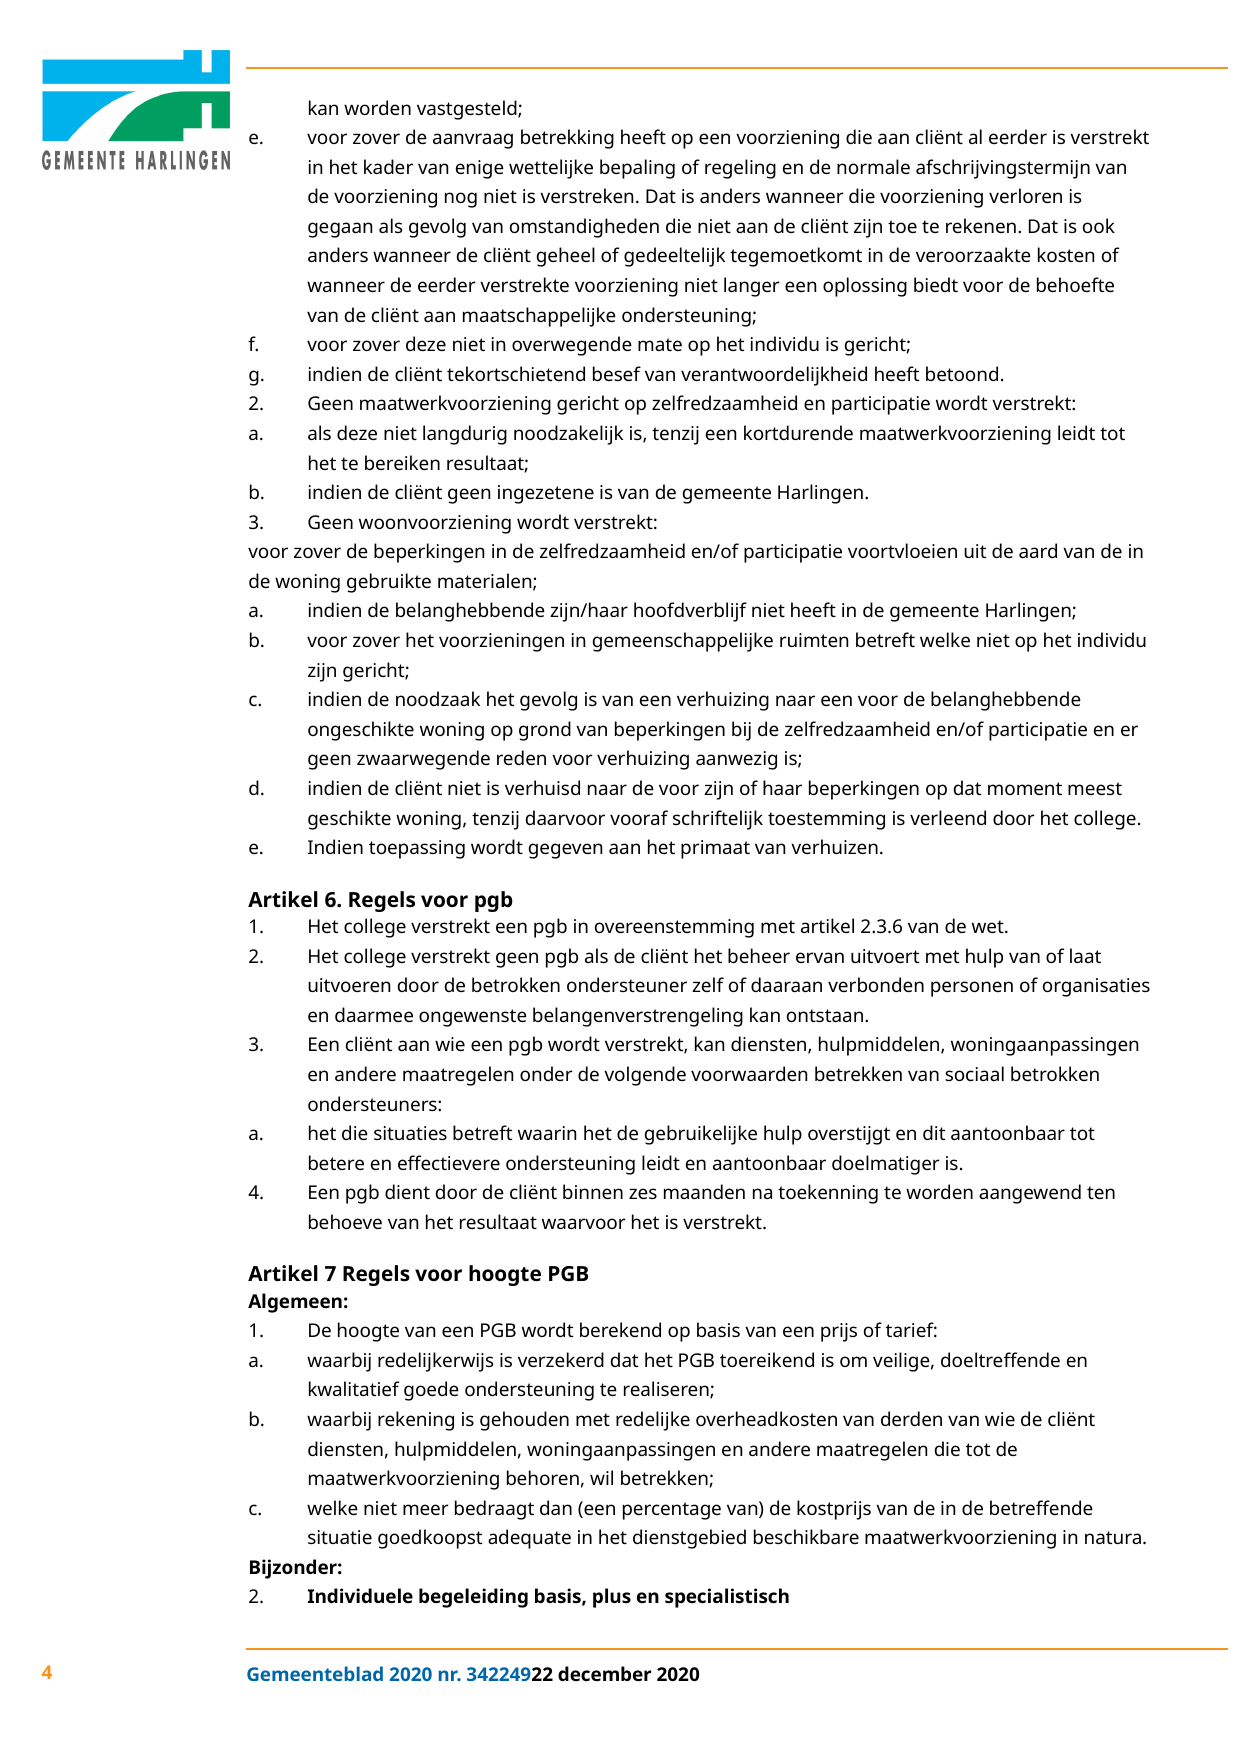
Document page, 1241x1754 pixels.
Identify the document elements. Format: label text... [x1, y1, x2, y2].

list indien de belanghebbende zijn/haar hoofdverblijf niet heeft in de gemeente Harlingen; [248, 598, 1152, 623]
text Bijzonder: [248, 1554, 1152, 1580]
list Geen woonvoorziening wordt verstrekt: [248, 509, 1152, 535]
list Een pgb dient door de cliënt binnen zes maanden na toekenning te worden aangewend ten behoeve van het resultaat waarvoor het is verstrekt. [248, 1179, 1152, 1235]
list voor zover deze niet in overwegende mate op het individu is gericht; [248, 331, 1152, 357]
list De hoogte van een PGB wordt berekend op basis van een prijs of tarief: [248, 1317, 1152, 1343]
text voor zover de beperkingen in de zelfredzaamheid en/of participatie voortvloeien uit de aard van de in de woning gebruikte materialen; [248, 538, 1152, 594]
list Een cliënt aan wie een pgb wordt verstrekt, kan diensten, hulpmiddelen, woningaanpassingen en andere maatregelen onder de volgende voorwaarden betrekken van sociaal betrokken ondersteuners: [248, 1032, 1152, 1116]
list Het college verstrekt een pgb in overeenstemming met artikel 2.3.6 van de wet. [248, 913, 1152, 939]
list indien de noodzaak het gevolg is van een verhuizing naar een voor de belanghebbende ongeschikte woning op grond van beperkingen bij de zelfredzaamheid en/of participatie en er geen zwaarwegende reden voor verhuizing aanwezig is; [248, 686, 1152, 771]
list Indien toepassing wordt gegeven aan het primaat van verhuizen. [248, 834, 1152, 860]
list indien de cliënt tekortschietend besef van verantwoordelijkheid heeft betoond. [248, 361, 1152, 387]
list kan worden vastgesteld; [248, 95, 1152, 121]
list Het college verstrekt geen pgb als de cliënt het beheer ervan uitvoert met hulp van of laat uitvoeren door de betrokken ondersteuner zelf of daaraan verbonden personen of organisaties en daarmee ongewenste belangenverstrengeling kan ontstaan. [248, 943, 1152, 1028]
list voor zover de aanvraag betrekking heeft op een voorziening die aan cliënt al eerder is verstrekt in het kader van enige wettelijke bepaling of regeling en de normale afschrijvingstermijn van de voorziening nog niet is verstreken. Dat is anders wanneer die voorziening verloren is gegaan als gevolg van omstandigheden die niet aan de cliënt zijn toe te rekenen. Dat is ook anders wanneer de cliënt geheel of gedeeltelijk tegemoetkomt in de veroorzaakte kosten of wanneer de eerder verstrekte voorziening niet langer een oplossing biedt voor de behoefte van de cliënt aan maatschappelijke ondersteuning; [248, 124, 1152, 328]
list het die situaties betreft waarin het de gebruikelijke hulp overstijgt en dit aantoonbaar tot betere en effectievere ondersteuning leidt en aantoonbaar doelmatiger is. [248, 1120, 1152, 1176]
text Algemeen: [248, 1288, 1152, 1314]
list voor zover het voorzieningen in gemeenschappelijke ruimten betreft welke niet op het individu zijn gericht; [248, 627, 1152, 683]
list Individuele begeleiding basis, plus en specialistisch [248, 1584, 1152, 1609]
list Geen maatwerkvoorziening gericht op zelfredzaamheid en participatie wordt verstrekt: [248, 391, 1152, 416]
text Artikel 6. Regels voor pgb [248, 885, 1152, 913]
picture [41, 47, 231, 172]
list waarbij rekening is gehouden met redelijke overheadkosten van derden van wie de cliënt diensten, hulpmiddelen, woningaanpassingen en andere maatregelen die tot de maatwerkvoorziening behoren, wil betrekken; [248, 1406, 1152, 1491]
list welke niet meer bedraagt dan (een percentage van) de kostprijs van de in de betreffende situatie goedkoopst adequate in het dienstgebied beschikbare maatwerkvoorziening in natura. [248, 1495, 1152, 1550]
list indien de cliënt niet is verhuisd naar de voor zijn of haar beperkingen op dat moment meest geschikte woning, tenzij daarvoor vooraf schriftelijk toestemming is verleend door het college. [248, 775, 1152, 831]
text Artikel 7 Regels voor hoogte PGB [248, 1259, 1152, 1288]
list als deze niet langdurig noodzakelijk is, tenzij een kortdurende maatwerkvoorziening leidt tot het te bereiken resultaat; [248, 420, 1152, 476]
list waarbij redelijkerwijs is verzekerd dat het PGB toereikend is om veilige, doeltreffende en kwalitatief goede ondersteuning te realiseren; [248, 1347, 1152, 1402]
list indien de cliënt geen ingezetene is van de gemeente Harlingen. [248, 479, 1152, 505]
